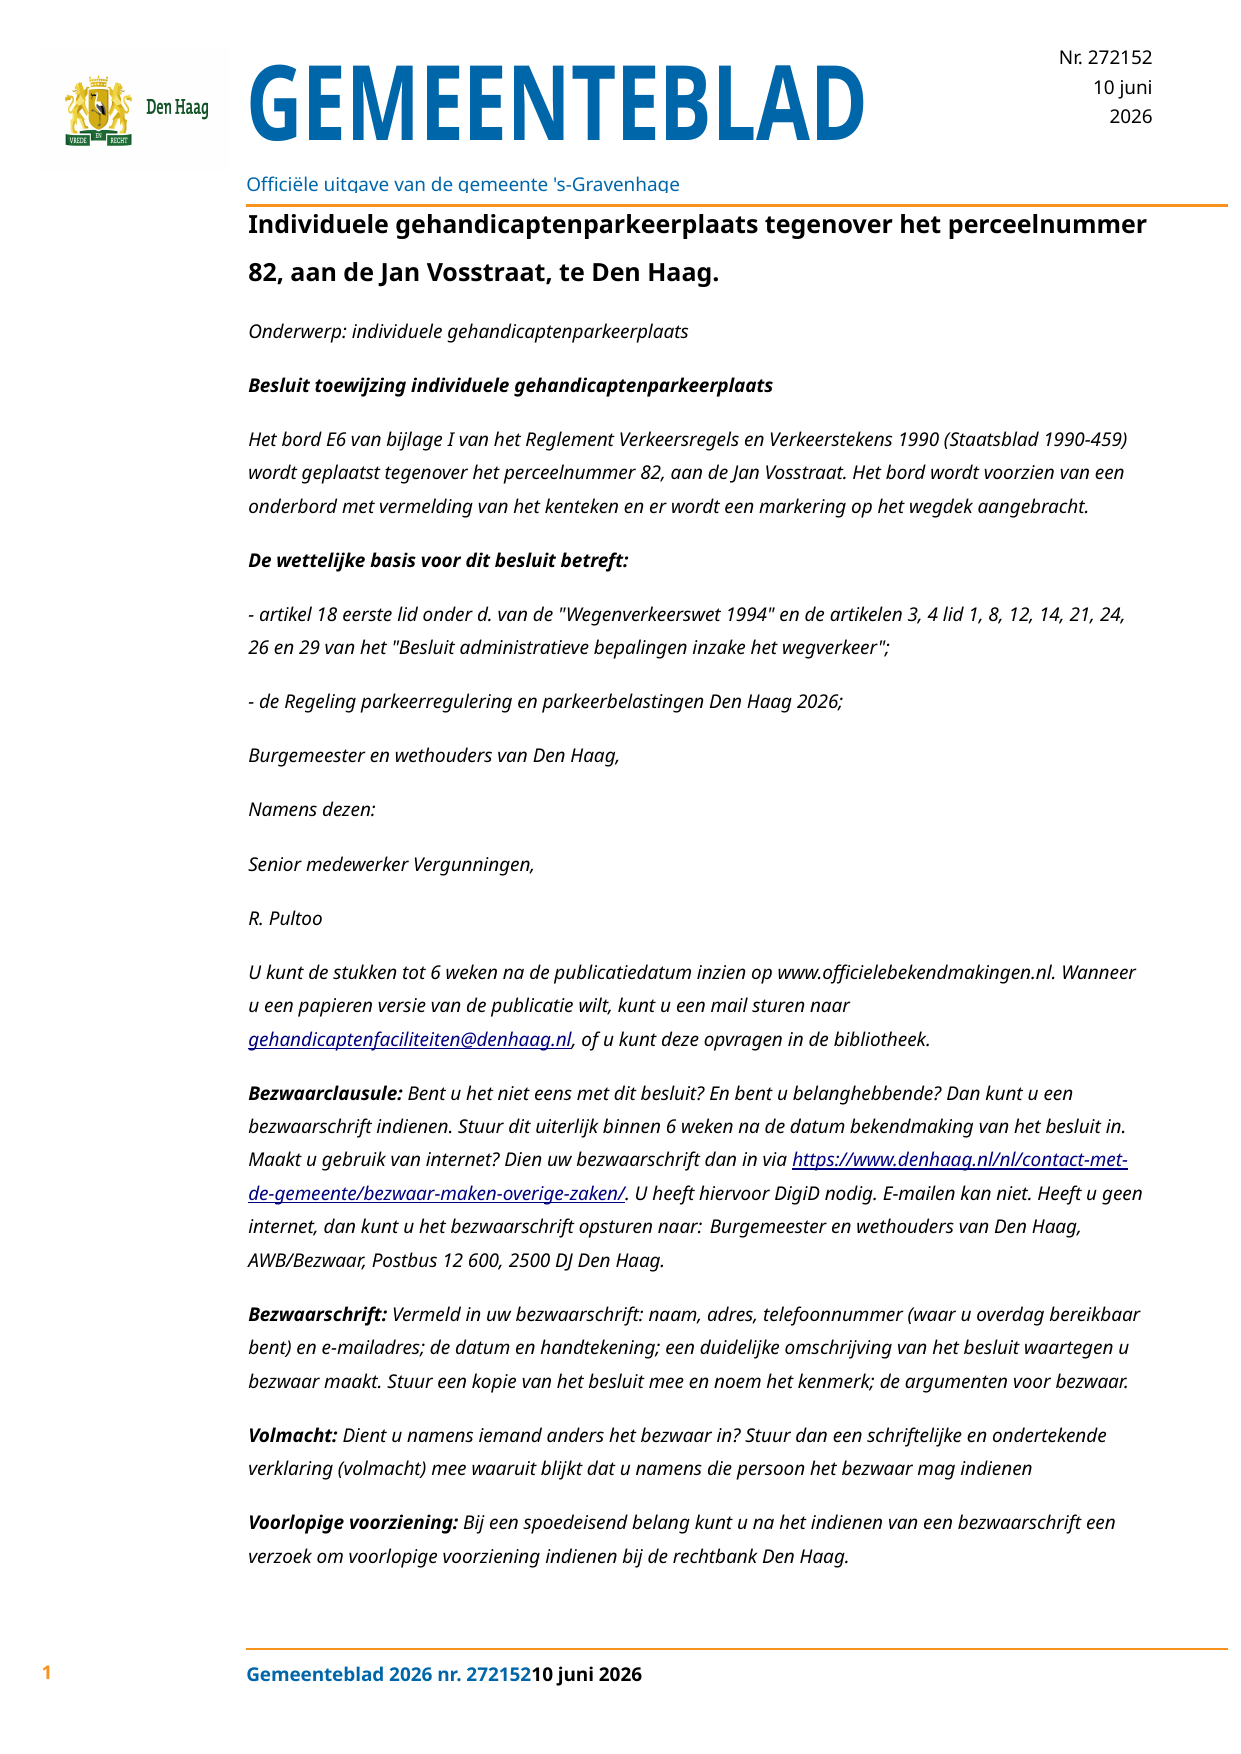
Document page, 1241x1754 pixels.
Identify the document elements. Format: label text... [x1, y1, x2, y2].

text Senior medewerker Vergunningen, [248, 851, 1152, 876]
text Voorlopige voorziening: Bij een spoedeisend belang kunt u na het indienen van een bezwaarschrift een verzoek om voorlopige voorziening indienen bij de rechtbank Den Haag. [248, 1509, 1152, 1569]
picture [41, 47, 231, 172]
text Bezwaarschrift: Vermeld in uw bezwaarschrift: naam, adres, telefoonnummer (waar u overdag bereikbaar bent) en e-mailadres; de datum en handtekening; een duidelijke omschrijving van het besluit waartegen u bezwaar maakt. Stuur een kopie van het besluit mee en noem het kenmerk; de argumenten voor bezwaar. [248, 1301, 1152, 1394]
text Individuele gehandicaptenparkeerplaats tegenover het perceelnummer 82, aan de Jan Vosstraat, te Den Haag. [248, 207, 1152, 288]
text Besluit toewijzing individuele gehandicaptenparkeerplaats [248, 372, 1152, 398]
text Bezwaarclausule: Bent u het niet eens met dit besluit? En bent u belanghebbende? Dan kunt u een bezwaarschrift indienen. Stuur dit uiterlijk binnen 6 weken na de datum bekendmaking van het besluit in. Maakt u gebruik van internet? Dien uw bezwaarschrift dan in via https://www.denhaag.nl/nl/contact-met-de-gemeente/bezwaar-maken-overige-zaken/. U heeft hiervoor DigiD nodig. E-mailen kan niet. Heeft u geen internet, dan kunt u het bezwaarschrift opsturen naar: Burgemeester en wethouders van Den Haag, AWB/Bezwaar, Postbus 12 600, 2500 DJ Den Haag. [248, 1080, 1152, 1273]
text U kunt de stukken tot 6 weken na de publicatiedatum inzien op www.officielebekendmakingen.nl. Wanneer u een papieren versie van de publicatie wilt, kunt u een mail sturen naar gehandicaptenfaciliteiten@denhaag.nl, of u kunt deze opvragen in de bibliotheek. [248, 959, 1152, 1051]
text Onderwerp: individuele gehandicaptenparkeerplaats [248, 318, 1152, 344]
text Namens dezen: [248, 797, 1152, 822]
text R. Pultoo [248, 905, 1152, 931]
text De wettelijke basis voor dit besluit betreft: [248, 547, 1152, 573]
text - de Regeling parkeerregulering en parkeerbelastingen Den Haag 2026; [248, 688, 1152, 714]
text Burgemeester en wethouders van Den Haag, [248, 743, 1152, 768]
text - artikel 18 eerste lid onder d. van de "Wegenverkeerswet 1994" en de artikelen 3, 4 lid 1, 8, 12, 14, 21, 24, 26 en 29 van het "Besluit administratieve bepalingen inzake het wegverkeer"; [248, 601, 1152, 660]
text Volmacht: Dient u namens iemand anders het bezwaar in? Stuur dan een schriftelijke en ondertekende verklaring (volmacht) mee waaruit blijkt dat u namens die persoon het bezwaar mag indienen [248, 1422, 1152, 1481]
text Het bord E6 van bijlage I van het Reglement Verkeersregels en Verkeerstekens 1990 (Staatsblad 1990-459) wordt geplaatst tegenover het perceelnummer 82, aan de Jan Vosstraat. Het bord wordt voorzien van een onderbord met vermelding van het kenteken en er wordt een markering op het wegdek aangebracht. [248, 426, 1152, 519]
